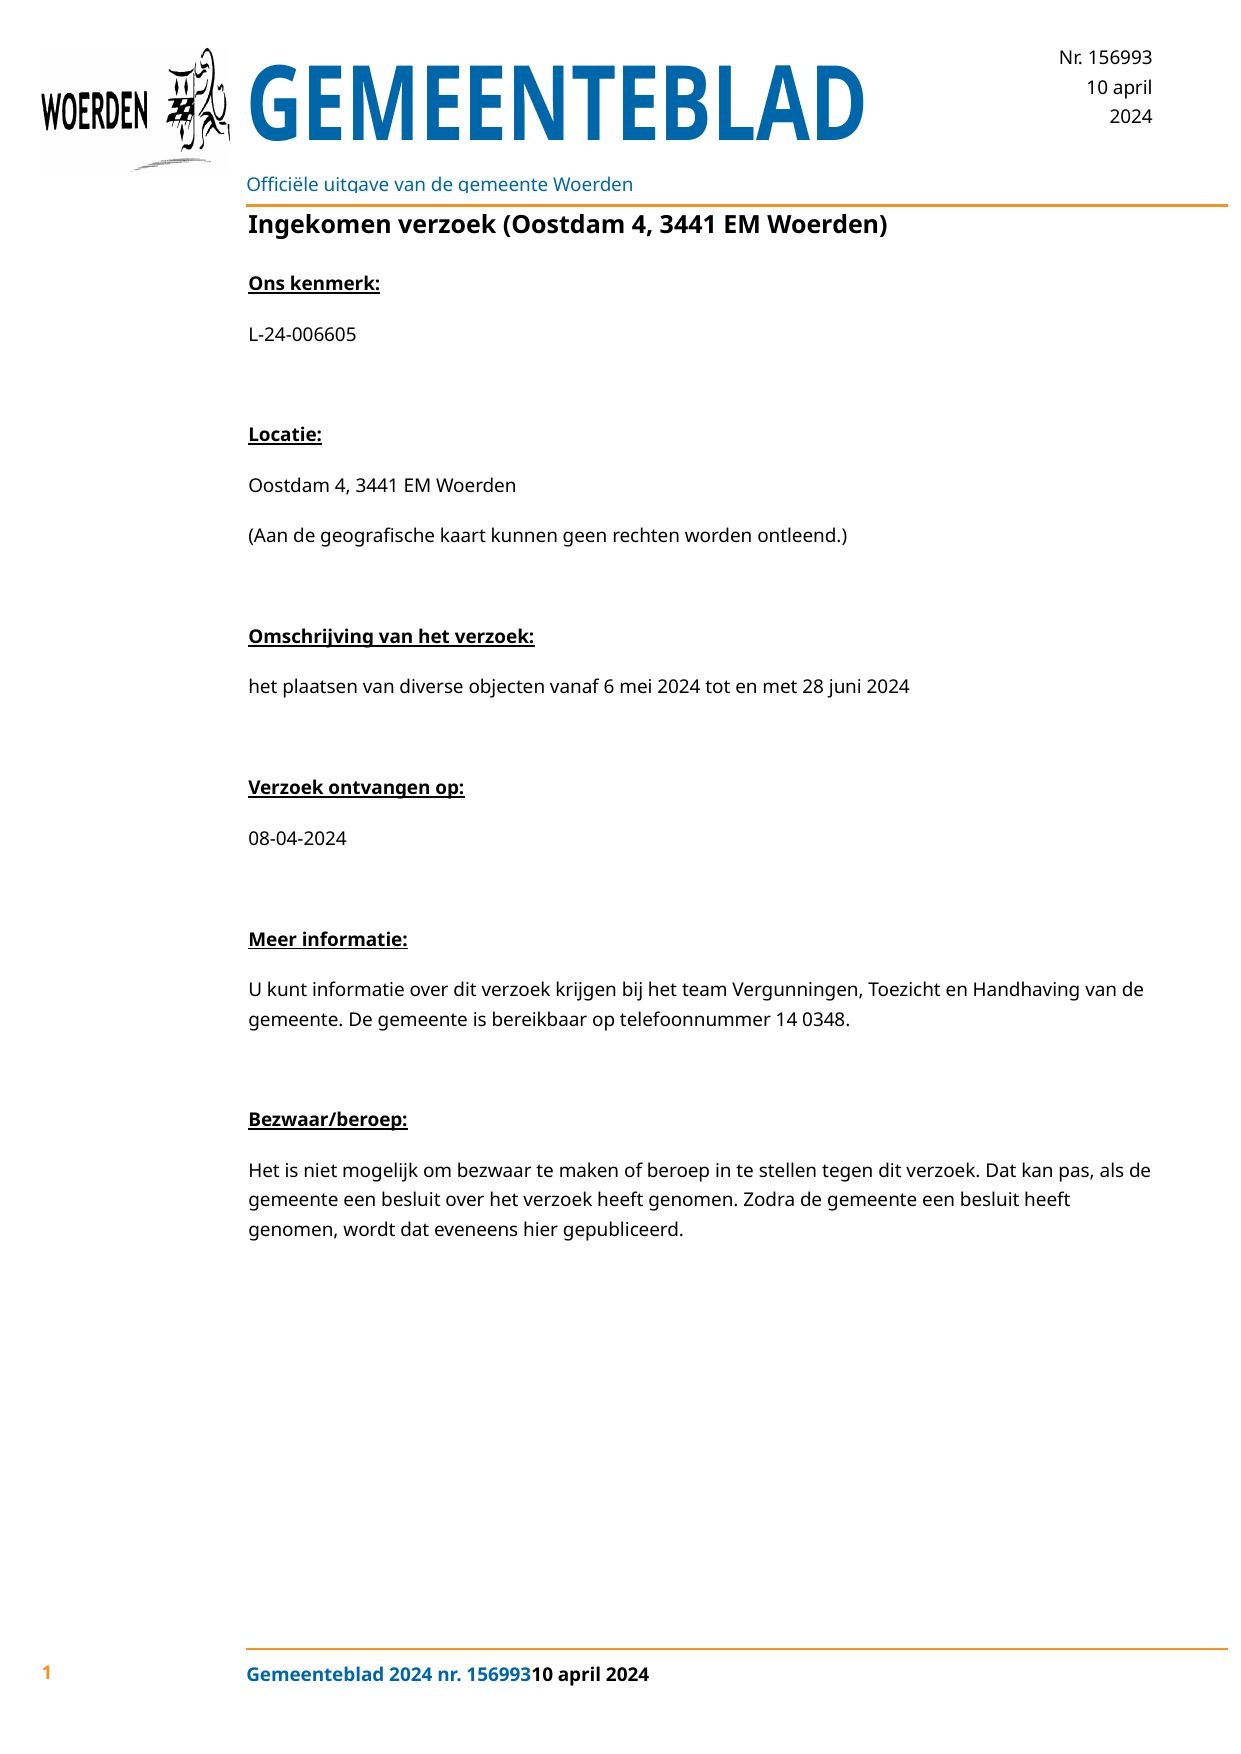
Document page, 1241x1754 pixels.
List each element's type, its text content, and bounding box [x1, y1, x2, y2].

text Het is niet mogelijk om bezwaar te maken of beroep in te stellen tegen dit verzoek. Dat kan pas, als de gemeente een besluit over het verzoek heeft genomen. Zodra de gemeente een besluit heeft genomen, wordt dat eveneens hier gepubliceerd. [248, 1157, 1152, 1242]
text Bezwaar/beroep: [248, 1107, 1152, 1132]
picture [41, 47, 231, 172]
text Omschrijving van het verzoek: [248, 623, 1152, 649]
text Meer informatie: [248, 926, 1152, 951]
text Ingekomen verzoek (Oostdam 4, 3441 EM Woerden) [248, 207, 1152, 241]
text (Aan de geografische kaart kunnen geen rechten worden ontleend.) [248, 522, 1152, 548]
text Ons kenmerk: [248, 270, 1152, 296]
text het plaatsen van diverse objecten vanaf 6 mei 2024 tot en met 28 juni 2024 [248, 674, 1152, 699]
text Locatie: [248, 422, 1152, 447]
text Oostdam 4, 3441 EM Woerden [248, 472, 1152, 498]
text U kunt informatie over dit verzoek krijgen bij het team Vergunningen, Toezicht en Handhaving van de gemeente. De gemeente is bereikbaar op telefoonnummer 14 0348. [248, 976, 1152, 1031]
text 08-04-2024 [248, 825, 1152, 851]
text L-24-006605 [248, 321, 1152, 346]
text Verzoek ontvangen op: [248, 774, 1152, 800]
